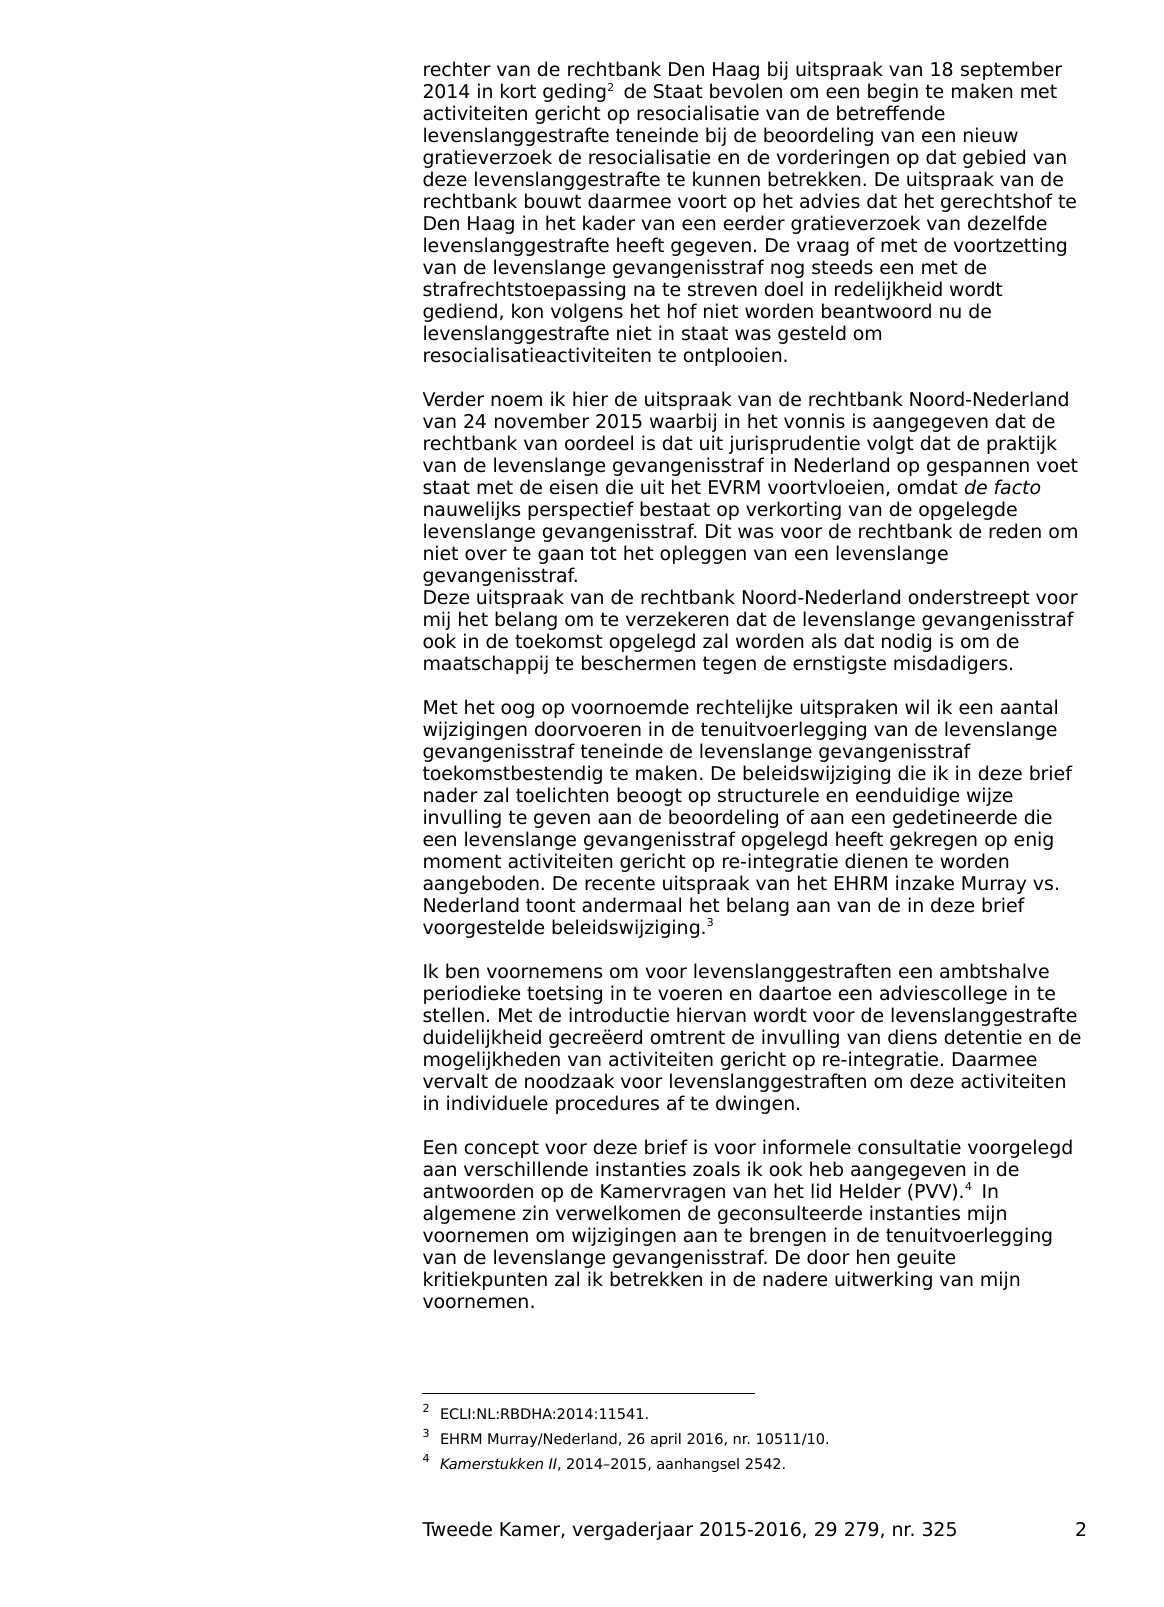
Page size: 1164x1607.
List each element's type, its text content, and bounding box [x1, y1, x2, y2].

text Een concept voor deze brief is voor informele consultatie voorgelegd aan verschillende instanties zoals ik ook heb aangegeven in de antwoorden op de Kamervragen van het lid Helder (PVV). In algemene zin verwelkomen de geconsulteerde instanties mijn voornemen om wijzigingen aan te brengen in de tenuitvoerlegging van de levenslange gevangenisstraf. De door hen geuite kritiekpunten zal ik betrekken in de nadere uitwerking van mijn voornemen. [422, 1137, 1087, 1313]
text ECLI:NL:RBDHA:2014:11541. [422, 1402, 1087, 1424]
text EHRM Murray/Nederland, 26 april 2016, nr. 10511/10. [422, 1427, 1087, 1449]
text rechter van de rechtbank Den Haag bij uitspraak van 18 september 2014 in kort geding de Staat bevolen om een begin te maken met activiteiten gericht op resocialisatie van de betreffende levenslanggestrafte teneinde bij de beoordeling van een nieuw gratieverzoek de resocialisatie en de vorderingen op dat gebied van deze levenslanggestrafte te kunnen betrekken. De uitspraak van de rechtbank bouwt daarmee voort op het advies dat het gerechtshof te Den Haag in het kader van een eerder gratieverzoek van dezelfde levenslanggestrafte heeft gegeven. De vraag of met de voortzetting van de levenslange gevangenisstraf nog steeds een met de strafrechtstoepassing na te streven doel in redelijkheid wordt gediend, kon volgens het hof niet worden beantwoord nu de levenslanggestrafte niet in staat was gesteld om resocialisatieactiviteiten te ontplooien. [422, 59, 1087, 367]
text Deze uitspraak van de rechtbank Noord-Nederland onderstreept voor mij het belang om te verzekeren dat de levenslange gevangenisstraf ook in de toekomst opgelegd zal worden als dat nodig is om de maatschappij te beschermen tegen de ernstigste misdadigers. [422, 587, 1087, 675]
text Met het oog op voornoemde rechtelijke uitspraken wil ik een aantal wijzigingen doorvoeren in de tenuitvoerlegging van de levenslange gevangenisstraf teneinde de levenslange gevangenisstraf toekomstbestendig te maken. De beleidswijziging die ik in deze brief nader zal toelichten beoogt op structurele en eenduidige wijze invulling te geven aan de beoordeling of aan een gedetineerde die een levenslange gevangenisstraf opgelegd heeft gekregen op enig moment activiteiten gericht op re-integratie dienen te worden aangeboden. De recente uitspraak van het EHRM inzake Murray vs. Nederland toont andermaal het belang aan van de in deze brief voorgestelde beleidswijziging. [422, 697, 1087, 939]
text Kamerstukken II, 2014–2015, aanhangsel 2542. [422, 1452, 1087, 1474]
text Ik ben voornemens om voor levenslanggestraften een ambtshalve periodieke toetsing in te voeren en daartoe een adviescollege in te stellen. Met de introductie hiervan wordt voor de levenslanggestrafte duidelijkheid gecreëerd omtrent de invulling van diens detentie en de mogelijkheden van activiteiten gericht op re-integratie. Daarmee vervalt de noodzaak voor levenslanggestraften om deze activiteiten in individuele procedures af te dwingen. [422, 961, 1087, 1115]
text Verder noem ik hier de uitspraak van de rechtbank Noord-Nederland van 24 november 2015 waarbij in het vonnis is aangegeven dat de rechtbank van oordeel is dat uit jurisprudentie volgt dat de praktijk van de levenslange gevangenisstraf in Nederland op gespannen voet staat met de eisen die uit het EVRM voortvloeien, omdat de facto nauwelijks perspectief bestaat op verkorting van de opgelegde levenslange gevangenisstraf. Dit was voor de rechtbank de reden om niet over te gaan tot het opleggen van een levenslange gevangenisstraf. [422, 389, 1087, 587]
